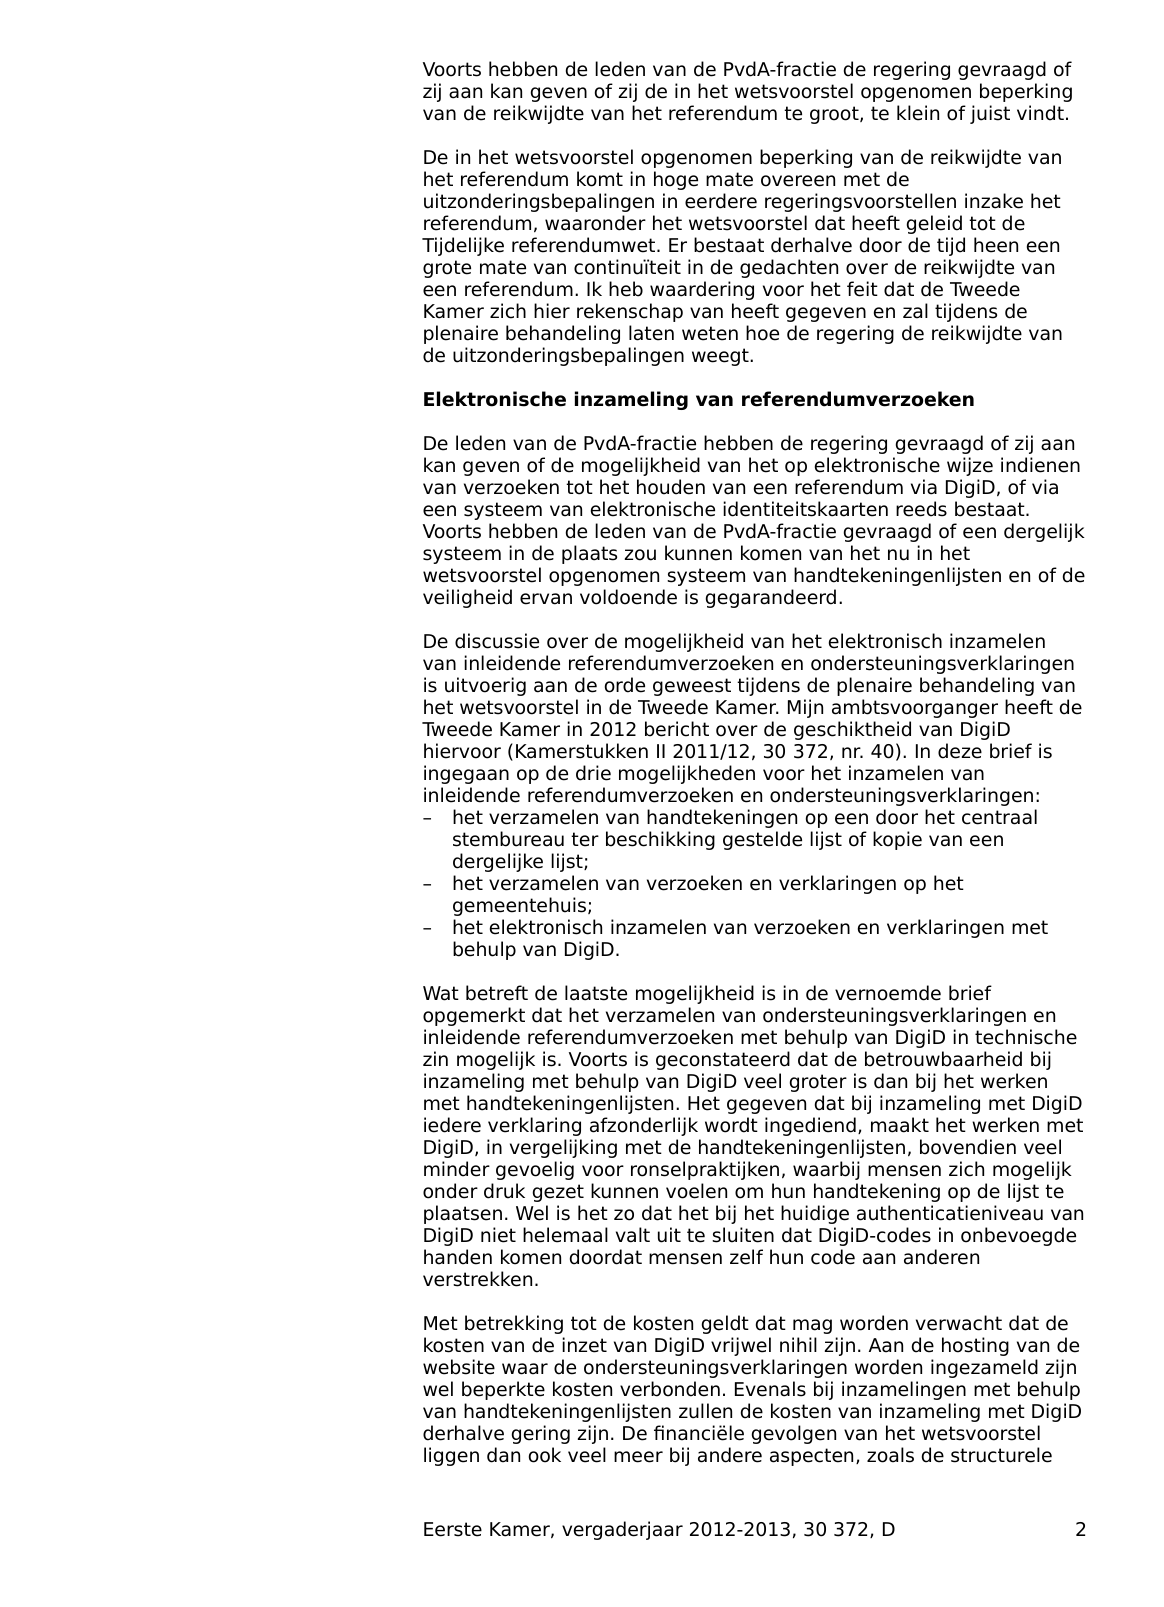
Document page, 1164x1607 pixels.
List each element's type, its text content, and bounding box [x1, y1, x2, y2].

text Met betrekking tot de kosten geldt dat mag worden verwacht dat de kosten van de inzet van DigiD vrijwel nihil zijn. Aan de hosting van de website waar de ondersteuningsverklaringen worden ingezameld zijn wel beperkte kosten verbonden. Evenals bij inzamelingen met behulp van handtekeningenlijsten zullen de kosten van inzameling met DigiD derhalve gering zijn. De financiële gevolgen van het wetsvoorstel liggen dan ook veel meer bij andere aspecten, zoals de structurele [422, 1313, 1087, 1467]
text De in het wetsvoorstel opgenomen beperking van de reikwijdte van het referendum komt in hoge mate overeen met de uitzonderingsbepalingen in eerdere regeringsvoorstellen inzake het referendum, waaronder het wetsvoorstel dat heeft geleid tot de Tijdelijke referendumwet. Er bestaat derhalve door de tijd heen een grote mate van continuïteit in de gedachten over de reikwijdte van een referendum. Ik heb waardering voor het feit dat de Tweede Kamer zich hier rekenschap van heeft gegeven en zal tijdens de plenaire behandeling laten weten hoe de regering de reikwijdte van de uitzonderingsbepalingen weegt. [422, 147, 1087, 367]
text – het verzamelen van handtekeningen op een door het centraal stembureau ter beschikking gestelde lijst of kopie van een dergelijke lijst; [422, 807, 1087, 873]
text – het verzamelen van verzoeken en verklaringen op het gemeentehuis; [422, 873, 1087, 917]
text Wat betreft de laatste mogelijkheid is in de vernoemde brief opgemerkt dat het verzamelen van ondersteuningsverklaringen en inleidende referendumverzoeken met behulp van DigiD in technische zin mogelijk is. Voorts is geconstateerd dat de betrouwbaarheid bij inzameling met behulp van DigiD veel groter is dan bij het werken met handtekeningenlijsten. Het gegeven dat bij inzameling met DigiD iedere verklaring afzonderlijk wordt ingediend, maakt het werken met DigiD, in vergelijking met de handtekeningenlijsten, bovendien veel minder gevoelig voor ronselpraktijken, waarbij mensen zich mogelijk onder druk gezet kunnen voelen om hun handtekening op de lijst te plaatsen. Wel is het zo dat het bij het huidige authenticatieniveau van DigiD niet helemaal valt uit te sluiten dat DigiD-codes in onbevoegde handen komen doordat mensen zelf hun code aan anderen verstrekken. [422, 983, 1087, 1291]
text De leden van de PvdA-fractie hebben de regering gevraagd of zij aan kan geven of de mogelijkheid van het op elektronische wijze indienen van verzoeken tot het houden van een referendum via DigiD, of via een systeem van elektronische identiteitskaarten reeds bestaat. Voorts hebben de leden van de PvdA-fractie gevraagd of een dergelijk systeem in de plaats zou kunnen komen van het nu in het wetsvoorstel opgenomen systeem van handtekeningenlijsten en of de veiligheid ervan voldoende is gegarandeerd. [422, 433, 1087, 609]
text De discussie over de mogelijkheid van het elektronisch inzamelen van inleidende referendumverzoeken en ondersteuningsverklaringen is uitvoerig aan de orde geweest tijdens de plenaire behandeling van het wetsvoorstel in de Tweede Kamer. Mijn ambtsvoorganger heeft de Tweede Kamer in 2012 bericht over de geschiktheid van DigiD hiervoor (Kamerstukken II 2011/12, 30 372, nr. 40). In deze brief is ingegaan op de drie mogelijkheden voor het inzamelen van inleidende referendumverzoeken en ondersteuningsverklaringen: [422, 631, 1087, 807]
text Voorts hebben de leden van de PvdA-fractie de regering gevraagd of zij aan kan geven of zij de in het wetsvoorstel opgenomen beperking van de reikwijdte van het referendum te groot, te klein of juist vindt. [422, 59, 1087, 125]
text – het elektronisch inzamelen van verzoeken en verklaringen met behulp van DigiD. [422, 917, 1087, 961]
subtitle Elektronische inzameling van referendumverzoeken [422, 389, 1087, 411]
